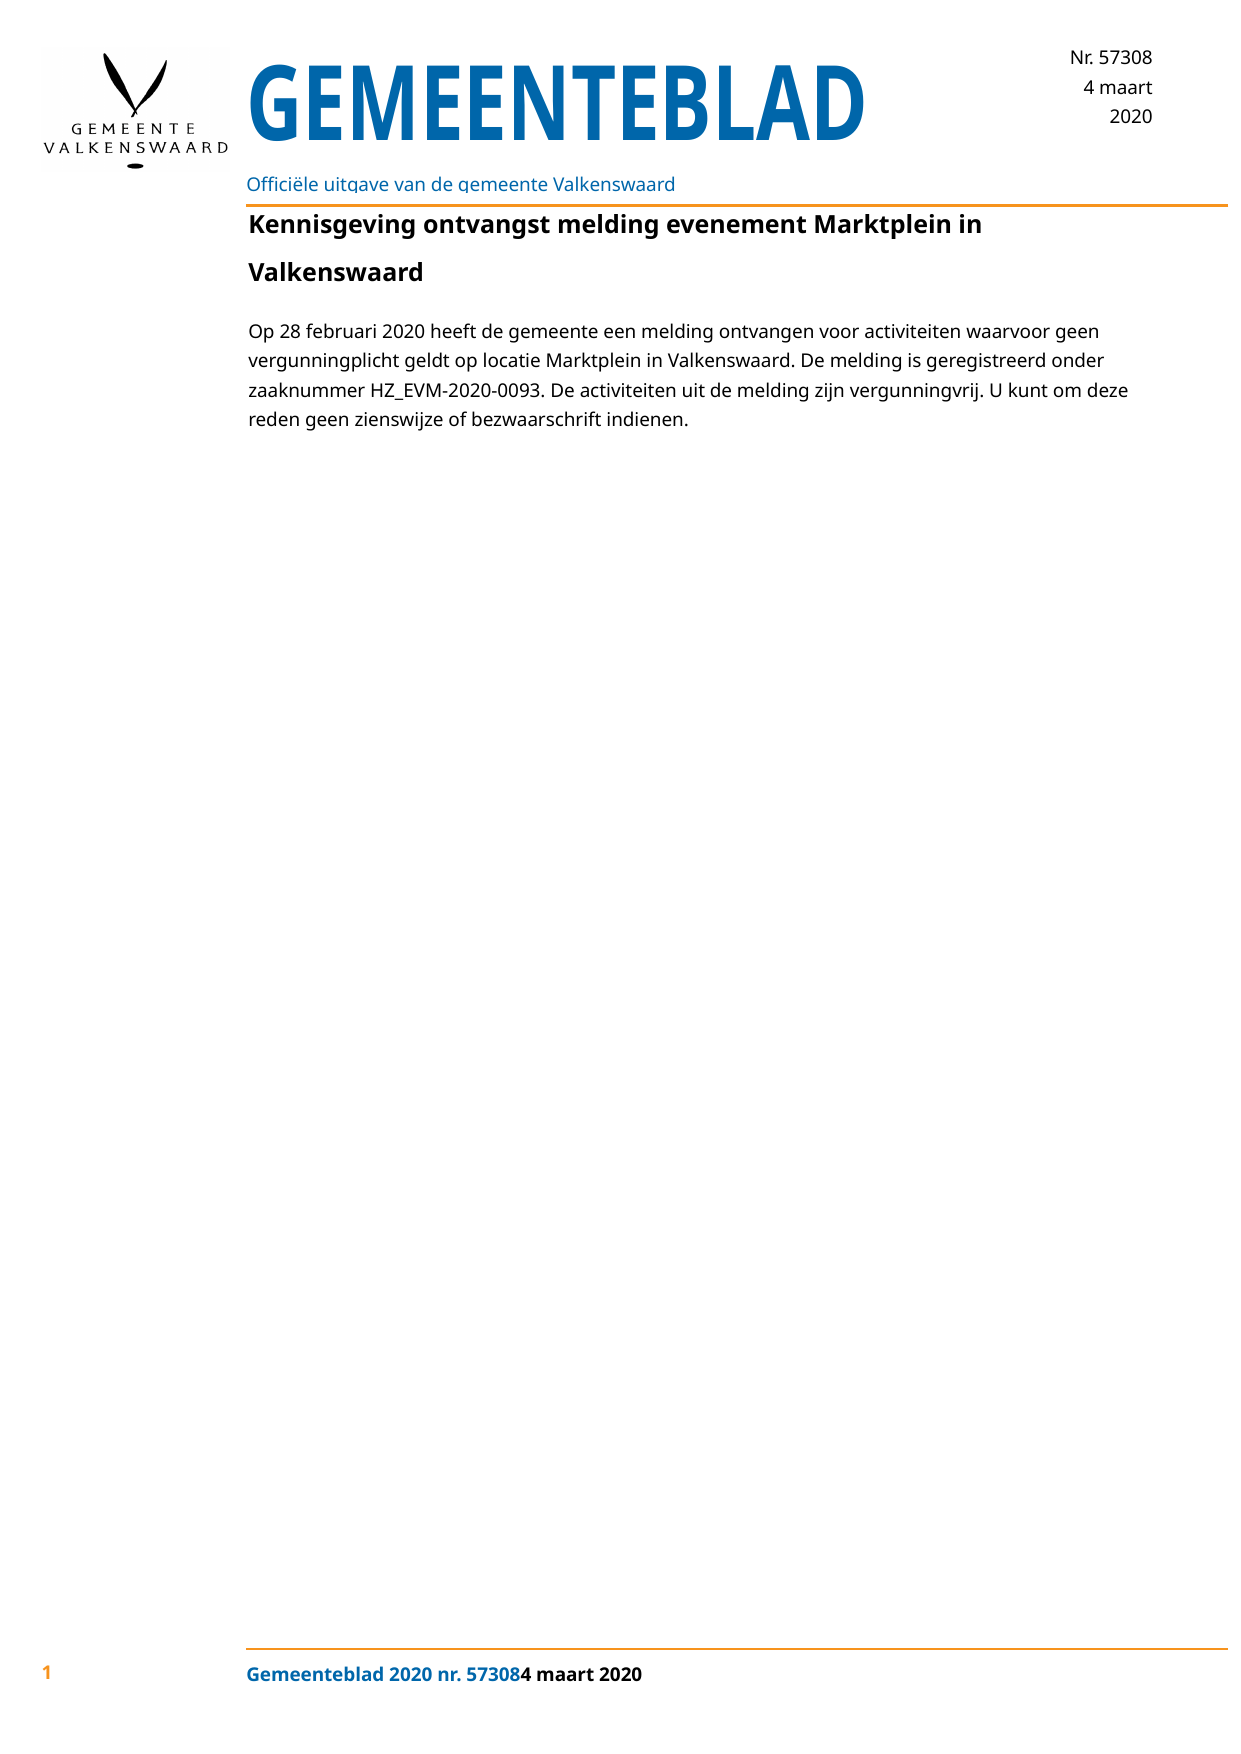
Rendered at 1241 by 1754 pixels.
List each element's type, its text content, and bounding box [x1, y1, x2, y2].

picture [41, 47, 231, 172]
text Op 28 februari 2020 heeft de gemeente een melding ontvangen voor activiteiten waarvoor geen vergunningplicht geldt op locatie Marktplein in Valkenswaard. De melding is geregistreerd onder zaaknummer HZ_EVM-2020-0093. De activiteiten uit de melding zijn vergunningvrij. U kunt om deze reden geen zienswijze of bezwaarschrift indienen. [248, 318, 1152, 432]
text Kennisgeving ontvangst melding evenement Marktplein in Valkenswaard [248, 207, 1152, 288]
